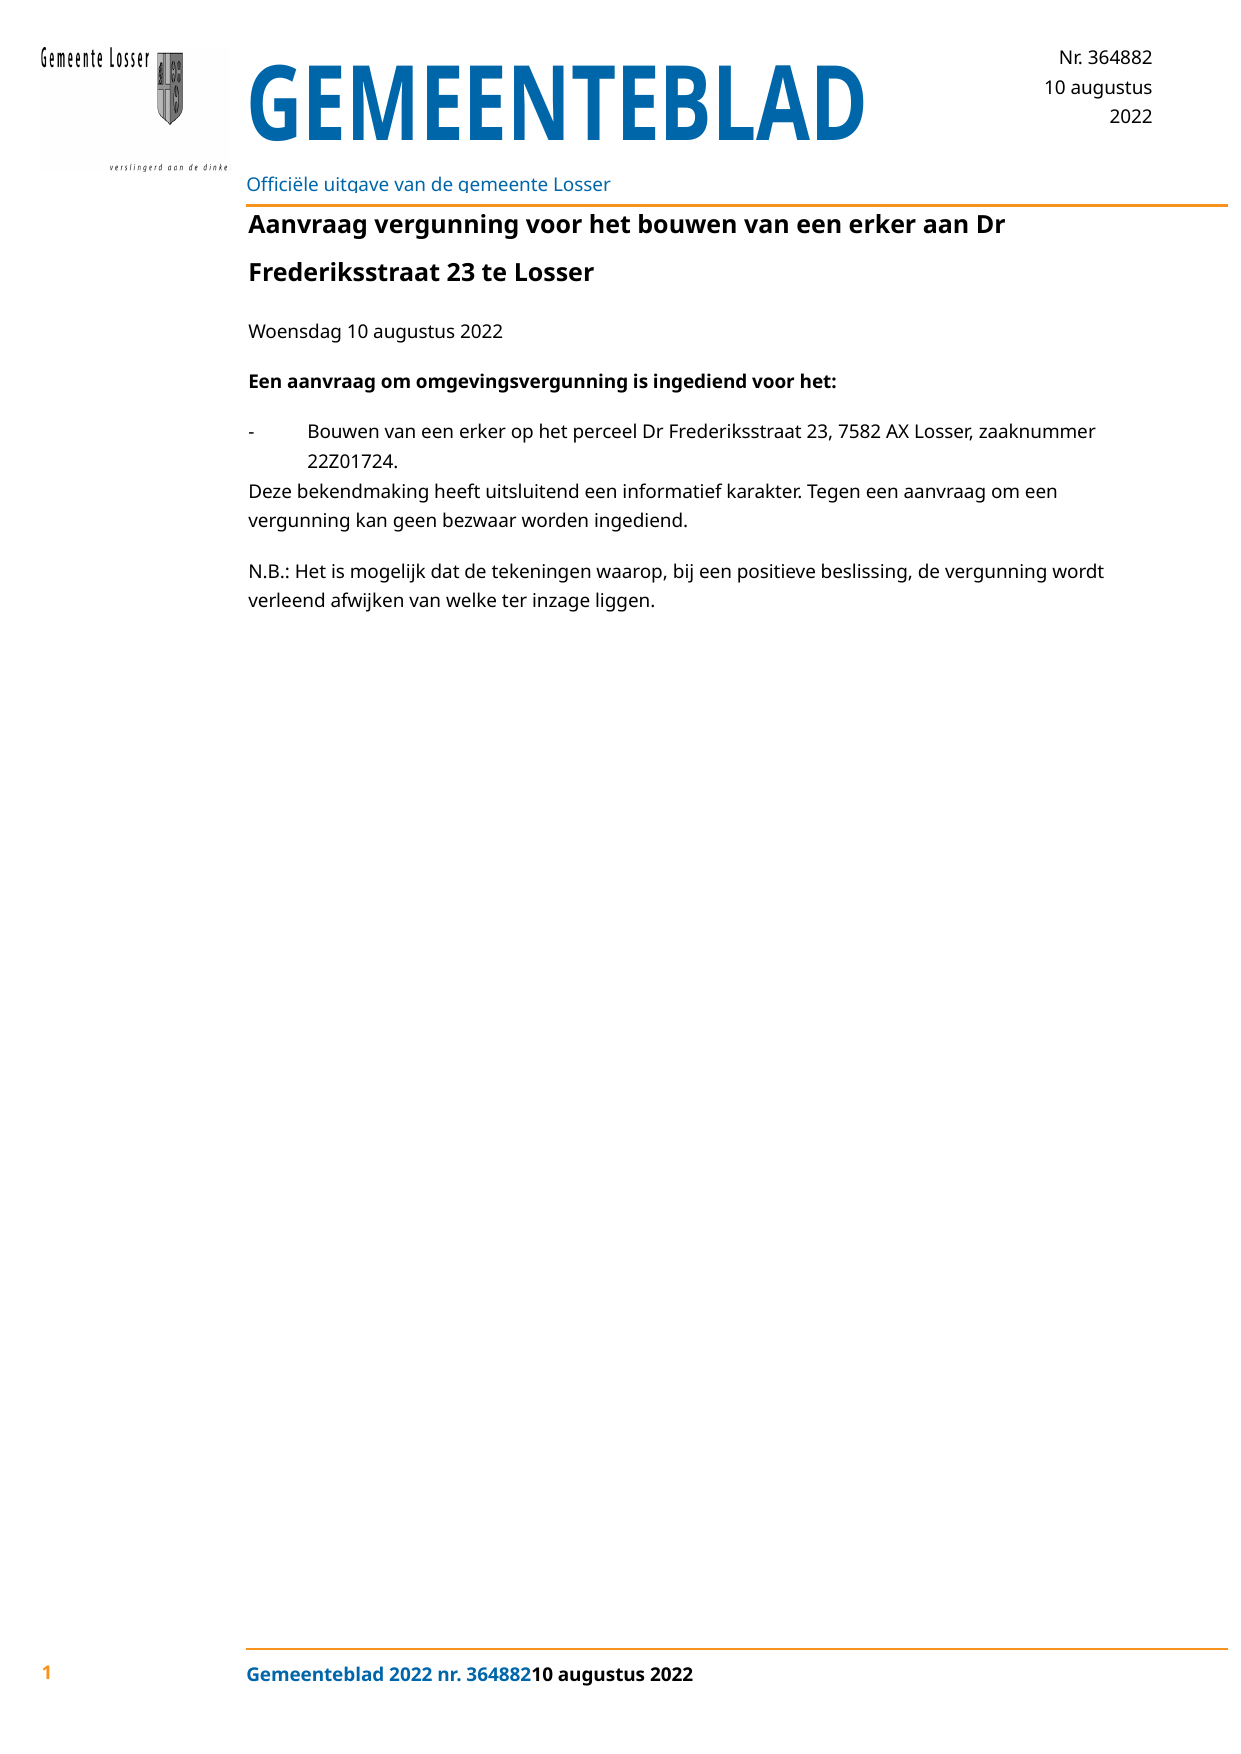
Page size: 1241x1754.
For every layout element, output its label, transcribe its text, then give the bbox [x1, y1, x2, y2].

picture [41, 47, 231, 172]
list Bouwen van een erker op het perceel Dr Frederiksstraat 23, 7582 AX Losser, zaaknummer 22Z01724. [248, 419, 1152, 474]
text Woensdag 10 augustus 2022 [248, 318, 1152, 344]
text Deze bekendmaking heeft uitsluitend een informatief karakter. Tegen een aanvraag om een vergunning kan geen bezwaar worden ingediend. [248, 478, 1152, 533]
text N.B.: Het is mogelijk dat de tekeningen waarop, bij een positieve beslissing, de vergunning wordt verleend afwijken van welke ter inzage liggen. [248, 558, 1152, 613]
text Een aanvraag om omgevingsvergunning is ingediend voor het: [248, 368, 1152, 394]
text Aanvraag vergunning voor het bouwen van een erker aan Dr Frederiksstraat 23 te Losser [248, 207, 1152, 288]
